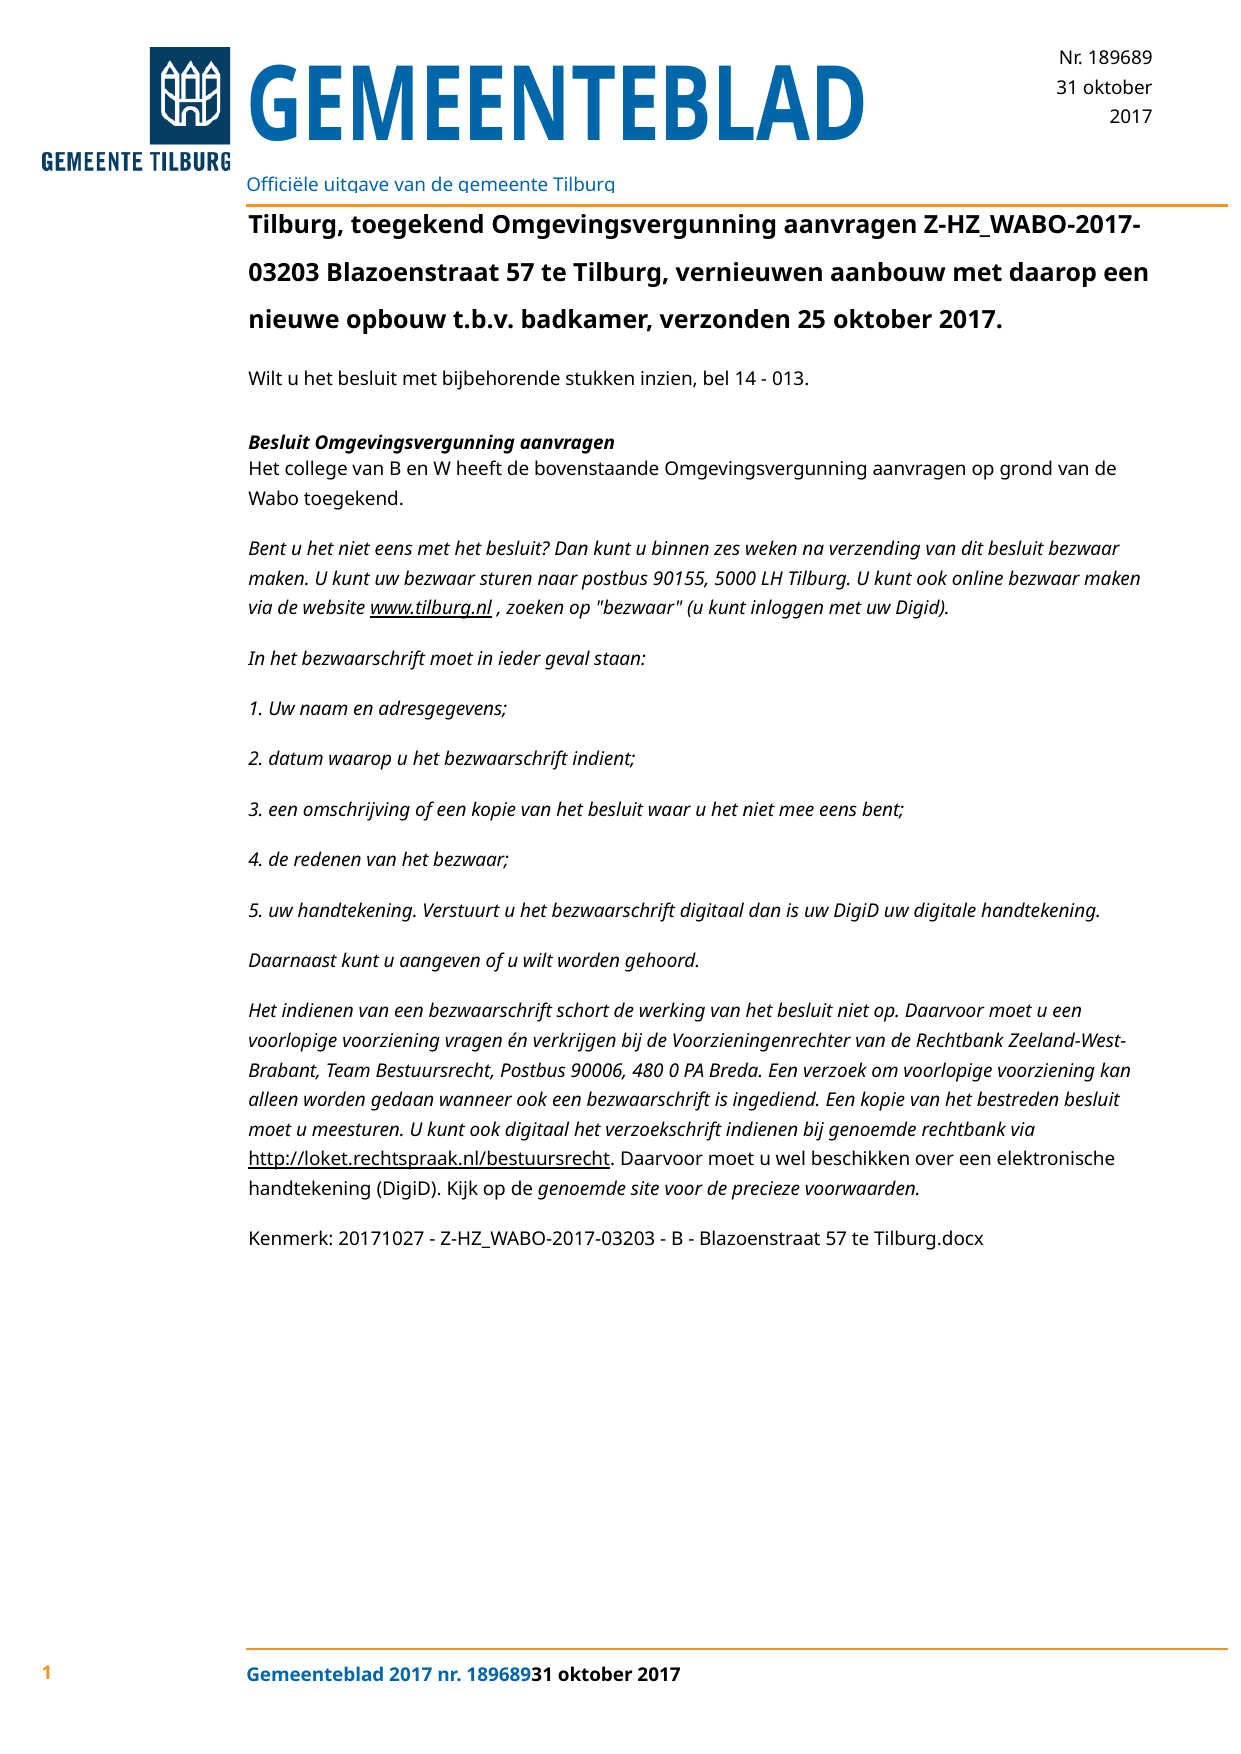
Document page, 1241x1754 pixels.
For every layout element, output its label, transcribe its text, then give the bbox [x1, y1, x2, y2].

text Het indienen van een bezwaarschrift schort de werking van het besluit niet op. Daarvoor moet u een voorlopige voorziening vragen én verkrijgen bij de Voorzieningenrechter van de Rechtbank Zeeland-West-Brabant, Team Bestuursrecht, Postbus 90006, 480 0 PA Breda. Een verzoek om voorlopige voorziening kan alleen worden gedaan wanneer ook een bezwaarschrift is ingediend. Een kopie van het bestreden besluit moet u meesturen. U kunt ook digitaal het verzoekschrift indienen bij genoemde rechtbank via http://loket.rechtspraak.nl/bestuursrecht. Daarvoor moet u wel beschikken over een elektronische handtekening (DigiD). Kijk op de genoemde site voor de precieze voorwaarden. [248, 998, 1152, 1201]
text 4. de redenen van het bezwaar; [248, 846, 1152, 872]
text 3. een omschrijving of een kopie van het besluit waar u het niet mee eens bent; [248, 796, 1152, 822]
picture [41, 47, 231, 172]
text Bent u het niet eens met het besluit? Dan kunt u binnen zes weken na verzending van dit besluit bezwaar maken. U kunt uw bezwaar sturen naar postbus 90155, 5000 LH Tilburg. U kunt ook online bezwaar maken via de website www.tilburg.nl , zoeken op "bezwaar" (u kunt inloggen met uw Digid). [248, 535, 1152, 620]
text 1. Uw naam en adresgegevens; [248, 695, 1152, 721]
text 2. datum waarop u het bezwaarschrift indient; [248, 746, 1152, 771]
text Wilt u het besluit met bijbehorende stukken inzien, bel 14 - 013. [248, 366, 1152, 391]
text Het college van B en W heeft de bovenstaande Omgevingsvergunning aanvragen op grond van de Wabo toegekend. [248, 455, 1152, 511]
text Besluit Omgevingsvergunning aanvragen [248, 429, 1152, 455]
text Daarnaast kunt u aangeven of u wilt worden gehoord. [248, 947, 1152, 973]
text Tilburg, toegekend Omgevingsvergunning aanvragen Z-HZ_WABO-2017-03203 Blazoenstraat 57 te Tilburg, vernieuwen aanbouw met daarop een nieuwe opbouw t.b.v. badkamer, verzonden 25 oktober 2017. [248, 207, 1152, 336]
text Kenmerk: 20171027 - Z-HZ_WABO-2017-03203 - B - Blazoenstraat 57 te Tilburg.docx [248, 1226, 1152, 1251]
text In het bezwaarschrift moet in ieder geval staan: [248, 645, 1152, 671]
text 5. uw handtekening. Verstuurt u het bezwaarschrift digitaal dan is uw DigiD uw digitale handtekening. [248, 897, 1152, 923]
